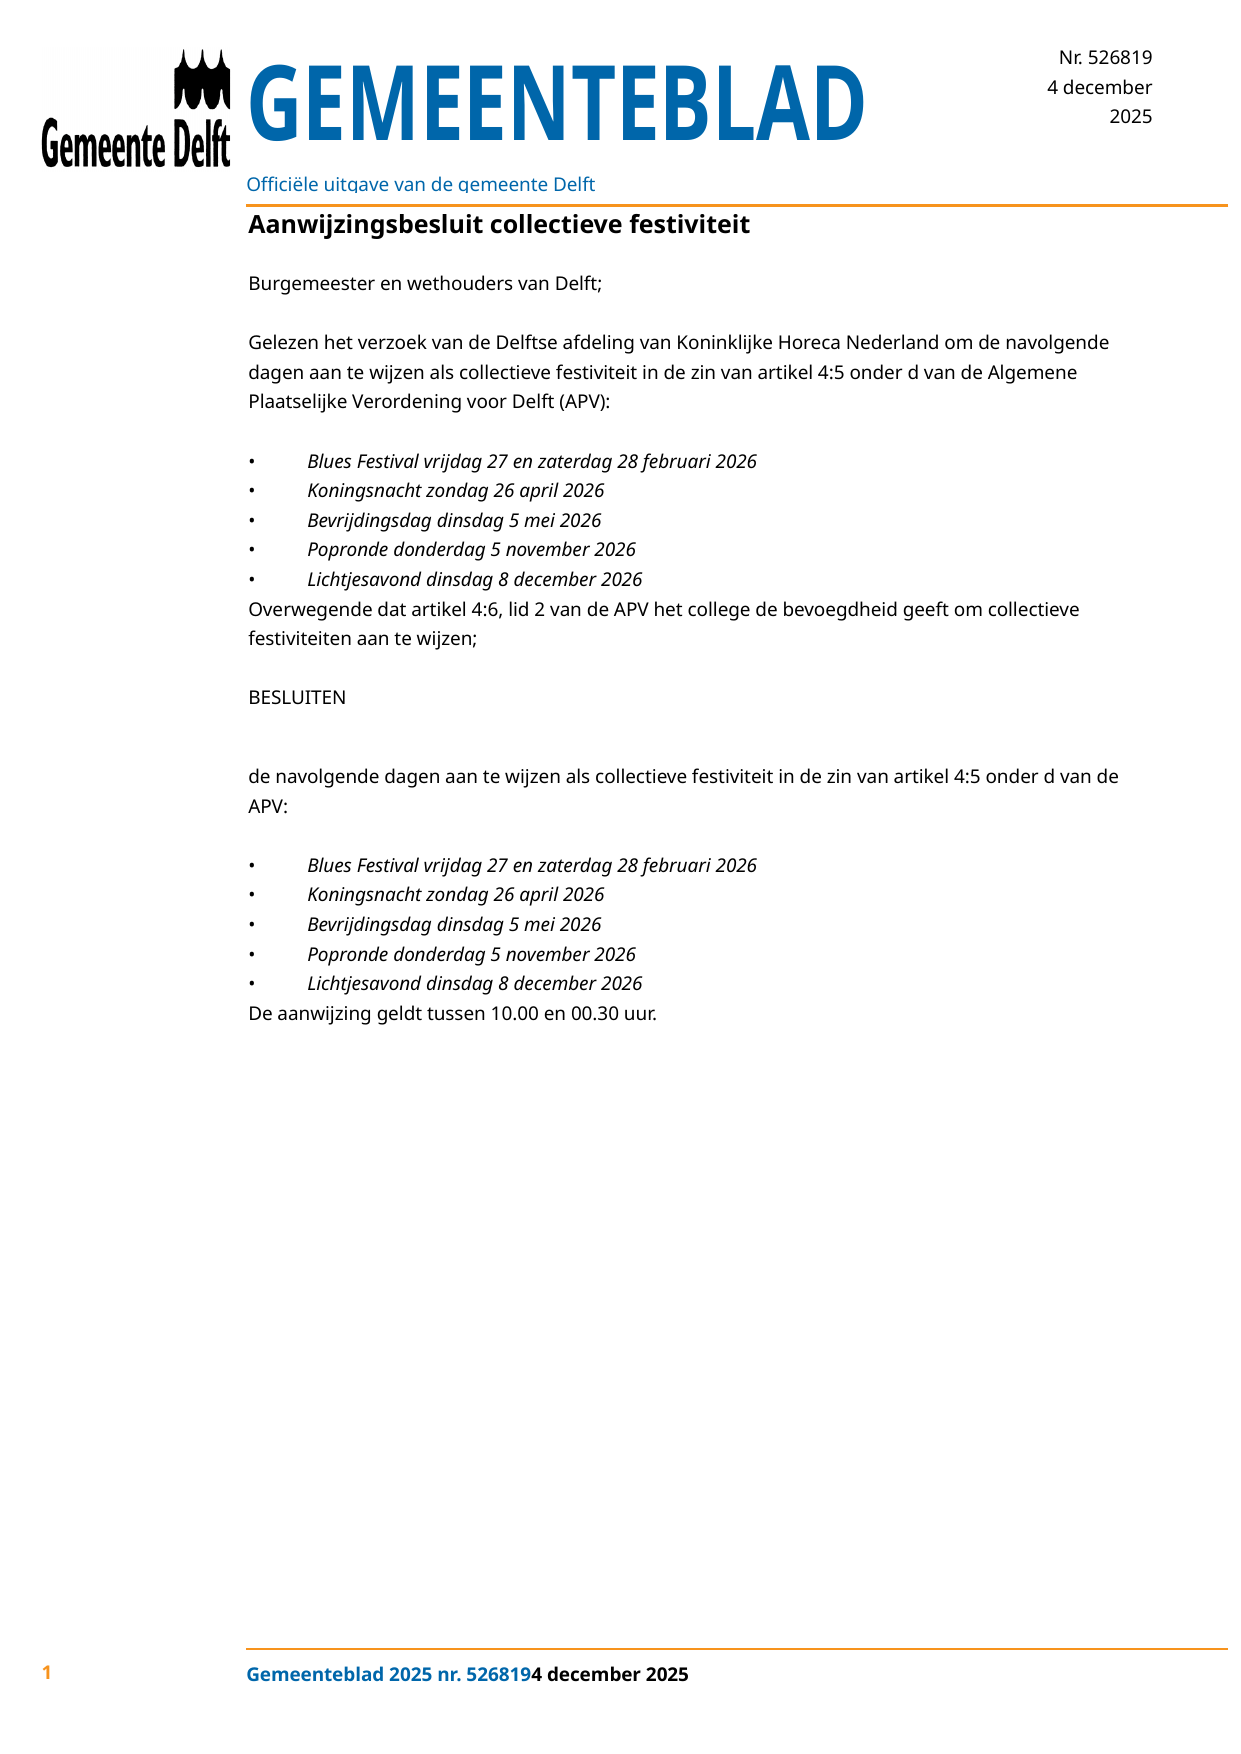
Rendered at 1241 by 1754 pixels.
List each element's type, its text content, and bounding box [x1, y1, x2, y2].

picture [41, 47, 231, 172]
list Blues Festival vrijdag 27 en zaterdag 28 februari 2026 [248, 852, 1152, 878]
list Koningsnacht zondag 26 april 2026 [248, 882, 1152, 907]
list Bevrijdingsdag dinsdag 5 mei 2026 [248, 507, 1152, 533]
list Lichtjesavond dinsdag 8 december 2026 [248, 970, 1152, 996]
list Koningsnacht zondag 26 april 2026 [248, 477, 1152, 503]
list Lichtjesavond dinsdag 8 december 2026 [248, 566, 1152, 592]
list Popronde donderdag 5 november 2026 [248, 537, 1152, 562]
text Overwegende dat artikel 4:6, lid 2 van de APV het college de bevoegdheid geeft om collectieve festiviteiten aan te wijzen; [248, 596, 1152, 651]
text Burgemeester en wethouders van Delft; [248, 270, 1152, 296]
list Blues Festival vrijdag 27 en zaterdag 28 februari 2026 [248, 448, 1152, 473]
list Popronde donderdag 5 november 2026 [248, 941, 1152, 967]
text Aanwijzingsbesluit collectieve festiviteit [248, 207, 1152, 241]
text De aanwijzing geldt tussen 10.00 en 00.30 uur. [248, 1000, 1152, 1026]
text de navolgende dagen aan te wijzen als collectieve festiviteit in de zin van artikel 4:5 onder d van de APV: [248, 763, 1152, 819]
text Gelezen het verzoek van de Delftse afdeling van Koninklijke Horeca Nederland om de navolgende dagen aan te wijzen als collectieve festiviteit in de zin van artikel 4:5 onder d van de Algemene Plaatselijke Verordening voor Delft (APV): [248, 329, 1152, 414]
list Bevrijdingsdag dinsdag 5 mei 2026 [248, 911, 1152, 937]
text BESLUITEN [248, 684, 1152, 710]
